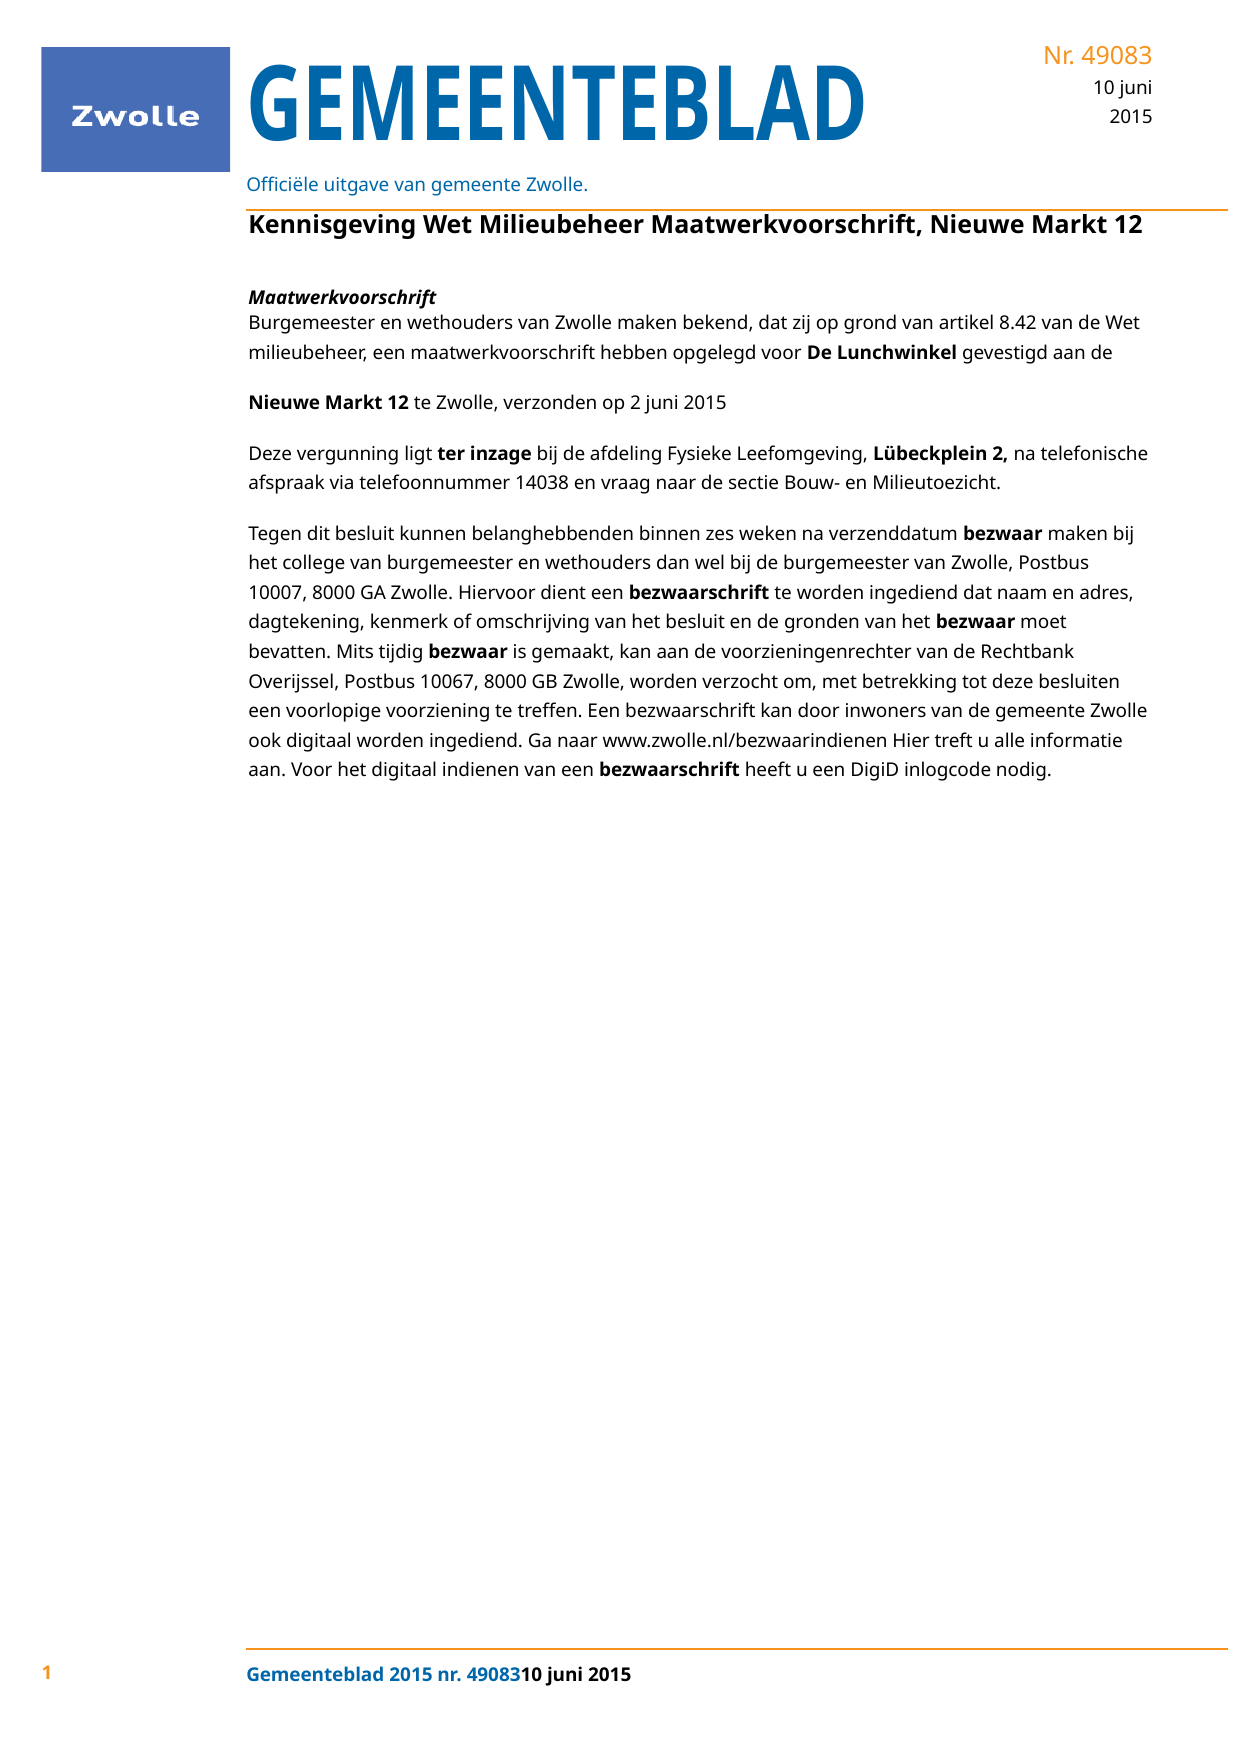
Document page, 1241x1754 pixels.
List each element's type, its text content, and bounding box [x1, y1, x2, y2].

text Deze vergunning ligt ter inzage bij de afdeling Fysieke Leefomgeving, Lübeckplein 2, na telefonische afspraak via telefoonnummer 14038 en vraag naar de sectie Bouw- en Milieutoezicht. [248, 440, 1152, 495]
text Tegen dit besluit kunnen belanghebbenden binnen zes weken na verzenddatum bezwaar maken bij het college van burgemeester en wethouders dan wel bij de burgemeester van Zwolle, Postbus 10007, 8000 GA Zwolle. Hiervoor dient een bezwaarschrift te worden ingediend dat naam en adres, dagtekening, kenmerk of omschrijving van het besluit en de gronden van het bezwaar moet bevatten. Mits tijdig bezwaar is gemaakt, kan aan de voorzieningenrechter van de Rechtbank Overijssel, Postbus 10067, 8000 GB Zwolle, worden verzocht om, met betrekking tot deze besluiten een voorlopige voorziening te treffen. Een bezwaarschrift kan door inwoners van de gemeente Zwolle ook digitaal worden ingediend. Ga naar www.zwolle.nl/bezwaarindienen Hier treft u alle informatie aan. Voor het digitaal indienen van een bezwaarschrift heeft u een DigiD inlogcode nodig. [248, 520, 1152, 782]
text Maatwerkvoorschrift [248, 284, 1152, 309]
text Nieuwe Markt 12 te Zwolle, verzonden op 2 juni 2015 [248, 389, 1152, 415]
picture [41, 47, 231, 172]
text Burgemeester en wethouders van Zwolle maken bekend, dat zij op grond van artikel 8.42 van de Wet milieubeheer, een maatwerkvoorschrift hebben opgelegd voor De Lunchwinkel gevestigd aan de [248, 309, 1152, 365]
text Kennisgeving Wet Milieubeheer Maatwerkvoorschrift, Nieuwe Markt 12 [248, 211, 1152, 241]
